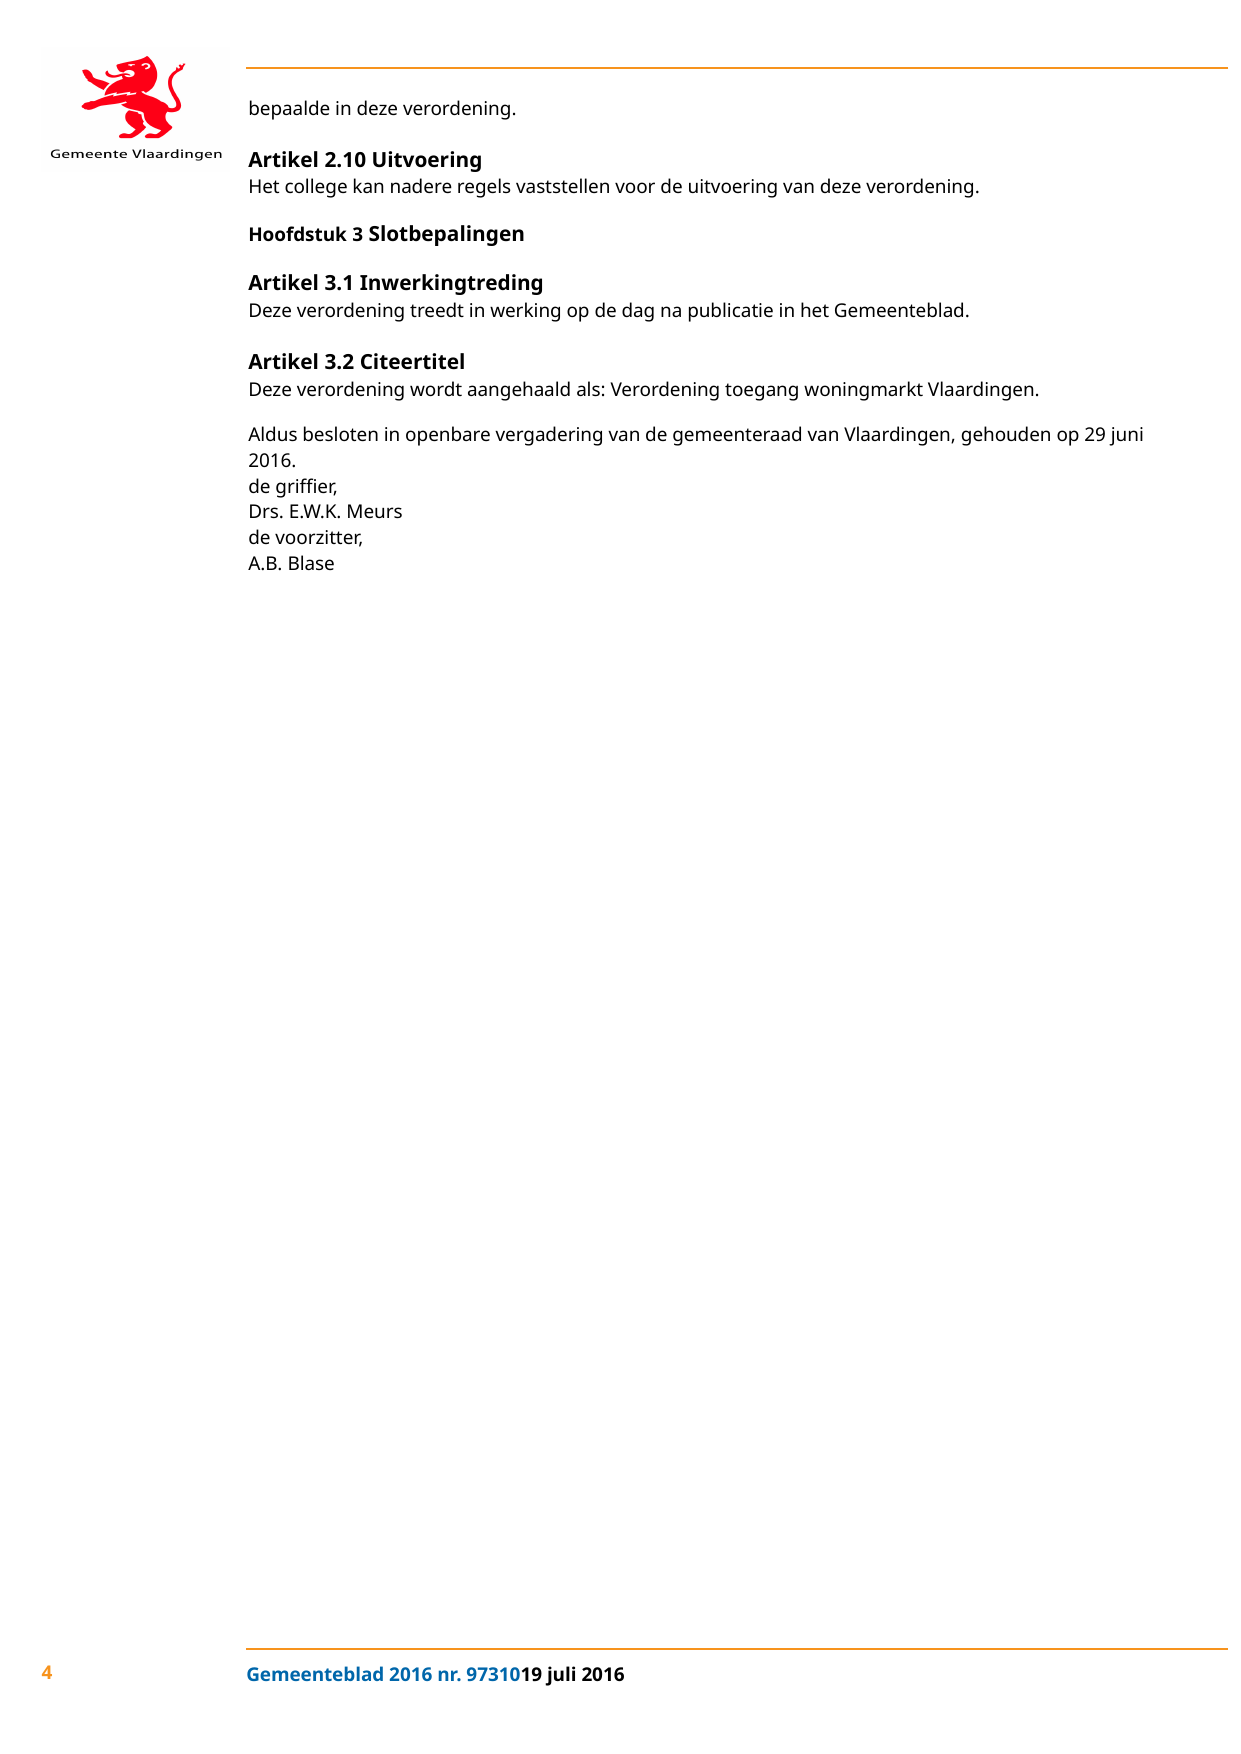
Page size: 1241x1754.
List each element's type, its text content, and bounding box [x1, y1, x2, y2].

text A.B. Blase [248, 550, 1152, 576]
text Het college kan nadere regels vaststellen voor de uitvoering van deze verordening. [248, 174, 1152, 199]
text bepaalde in deze verordening. [248, 95, 1152, 121]
text Drs. E.W.K. Meurs [248, 499, 1152, 524]
text Artikel 3.2 Citeertitel [248, 347, 1152, 376]
text Deze verordening wordt aangehaald als: Verordening toegang woningmarkt Vlaardingen. [248, 376, 1152, 402]
text Hoofdstuk 3 Slotbepalingen [248, 219, 1152, 248]
picture [41, 47, 231, 172]
text de griffier, [248, 473, 1152, 499]
text Artikel 2.10 Uitvoering [248, 145, 1152, 174]
text Artikel 3.1 Inwerkingtreding [248, 268, 1152, 297]
text de voorzitter, [248, 524, 1152, 550]
text Deze verordening treedt in werking op de dag na publicatie in het Gemeenteblad. [248, 297, 1152, 323]
text Aldus besloten in openbare vergadering van de gemeenteraad van Vlaardingen, gehouden op 29 juni 2016. [248, 421, 1152, 473]
